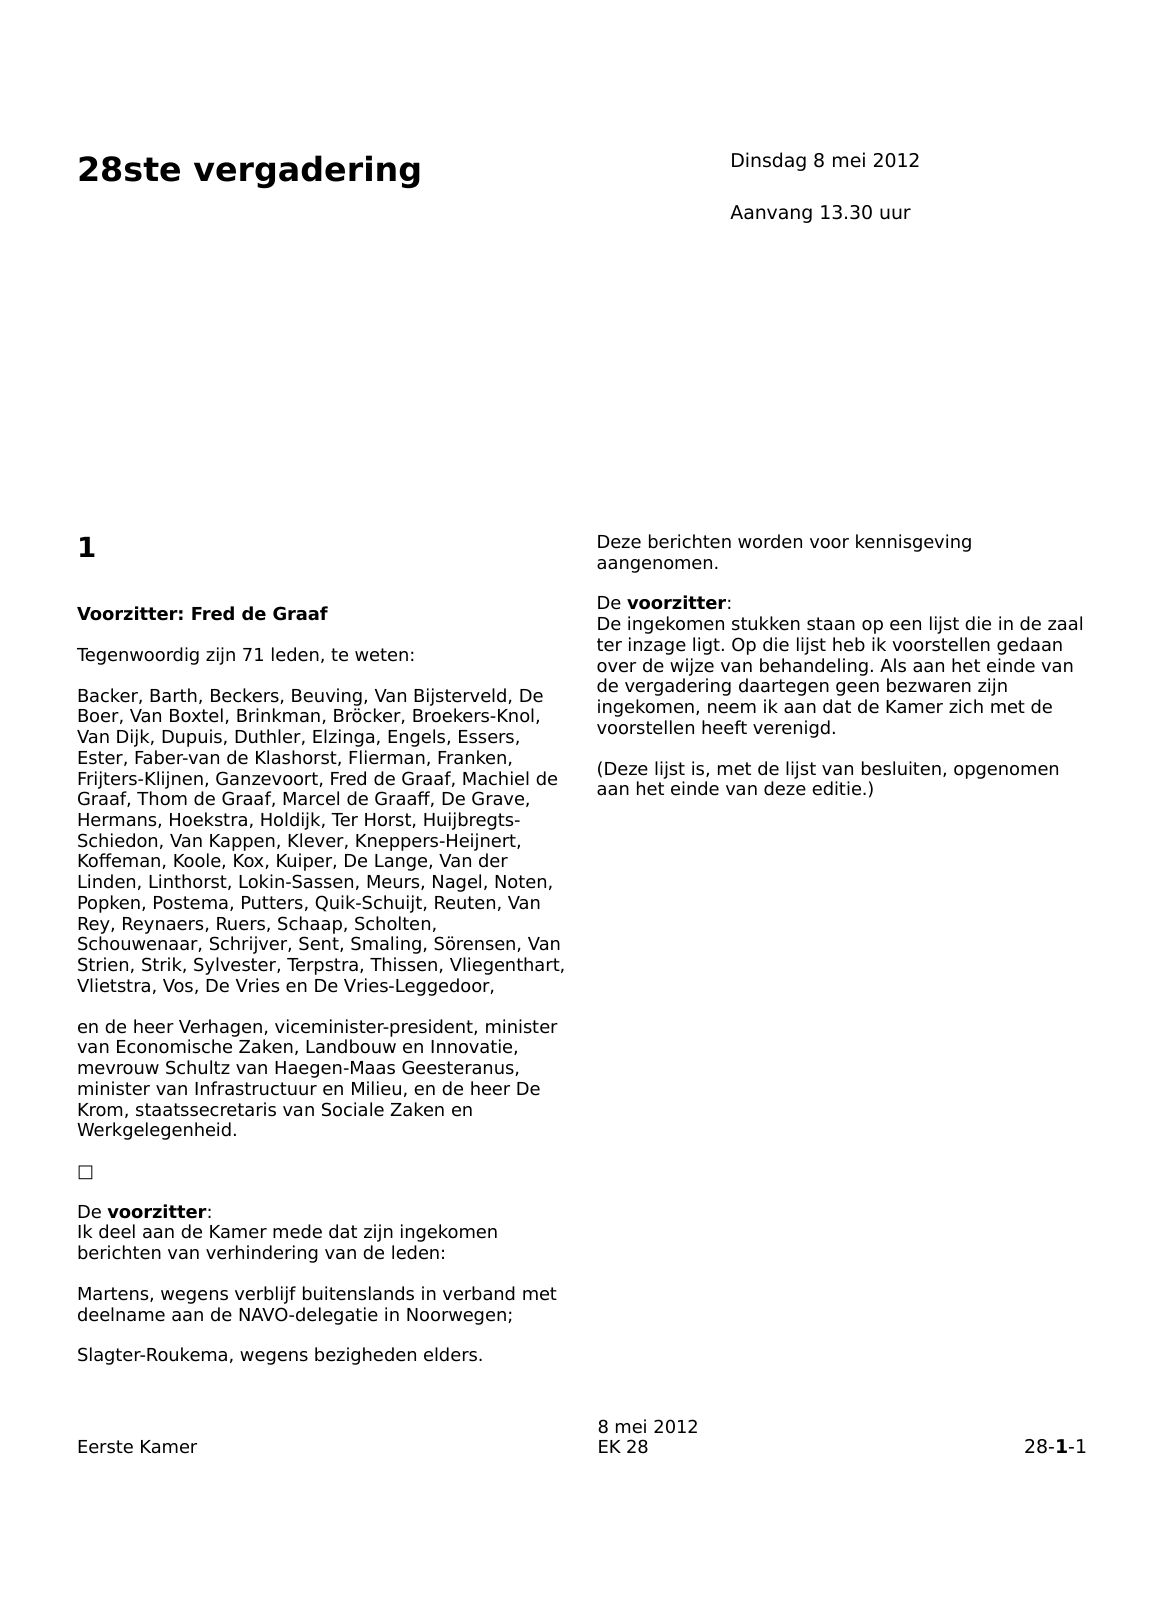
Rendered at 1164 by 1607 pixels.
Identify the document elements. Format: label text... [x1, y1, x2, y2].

text De ingekomen stukken staan op een lijst die in de zaal ter inzage ligt. Op die lijst heb ik voorstellen gedaan over de wijze van behandeling. Als aan het einde van de vergadering daartegen geen bezwaren zijn ingekomen, neem ik aan dat de Kamer zich met de voorstellen heeft verenigd. [596, 614, 1087, 738]
text De voorzitter: [596, 593, 1087, 614]
text Martens, wegens verblijf buitenslands in verband met deelname aan de NAVO-delegatie in Noorwegen; [77, 1284, 567, 1325]
text □ [77, 1161, 567, 1182]
text Ik deel aan de Kamer mede dat zijn ingekomen berichten van verhindering van de leden: [77, 1222, 567, 1264]
text De voorzitter: [77, 1202, 567, 1222]
text Slagter-Roukema, wegens bezigheden elders. [77, 1345, 567, 1366]
text Deze berichten worden voor kennisgeving aangenomen. [596, 532, 1087, 573]
text Voorzitter: Fred de Graaf [77, 604, 567, 625]
title 1 [77, 532, 567, 564]
table_cell Aanvang 13.30 uur [730, 202, 1087, 254]
table_header 28ste vergadering [77, 150, 730, 254]
text Backer, Barth, Beckers, Beuving, Van Bijsterveld, De Boer, Van Boxtel, Brinkman, Bröcker, Broekers-Knol, Van Dijk, Dupuis, Duthler, Elzinga, Engels, Essers, Ester, Faber-van de Klashorst, Flierman, Franken, Frijters-Klijnen, Ganzevoort, Fred de Graaf, Machiel de Graaf, Thom de Graaf, Marcel de Graaff, De Grave, Hermans, Hoekstra, Holdijk, Ter Horst, Huijbregts-Schiedon, Van Kappen, Klever, Kneppers-Heijnert, Koffeman, Koole, Kox, Kuiper, De Lange, Van der Linden, Linthorst, Lokin-Sassen, Meurs, Nagel, Noten, Popken, Postema, Putters, Quik-Schuijt, Reuten, Van Rey, Reynaers, Ruers, Schaap, Scholten, Schouwenaar, Schrijver, Sent, Smaling, Sörensen, Van Strien, Strik, Sylvester, Terpstra, Thissen, Vliegenthart, Vlietstra, Vos, De Vries en De Vries-Leggedoor, [77, 686, 567, 996]
text Tegenwoordig zijn 71 leden, te weten: [77, 645, 567, 666]
text en de heer Verhagen, viceminister-president, minister van Economische Zaken, Landbouw en Innovatie, mevrouw Schultz van Haegen-Maas Geesteranus, minister van Infrastructuur en Milieu, en de heer De Krom, staatssecretaris van Sociale Zaken en Werkgelegenheid. [77, 1016, 567, 1141]
text (Deze lijst is, met de lijst van besluiten, opgenomen aan het einde van deze editie.) [596, 758, 1087, 800]
table_header Dinsdag 8 mei 2012 [730, 150, 1087, 202]
